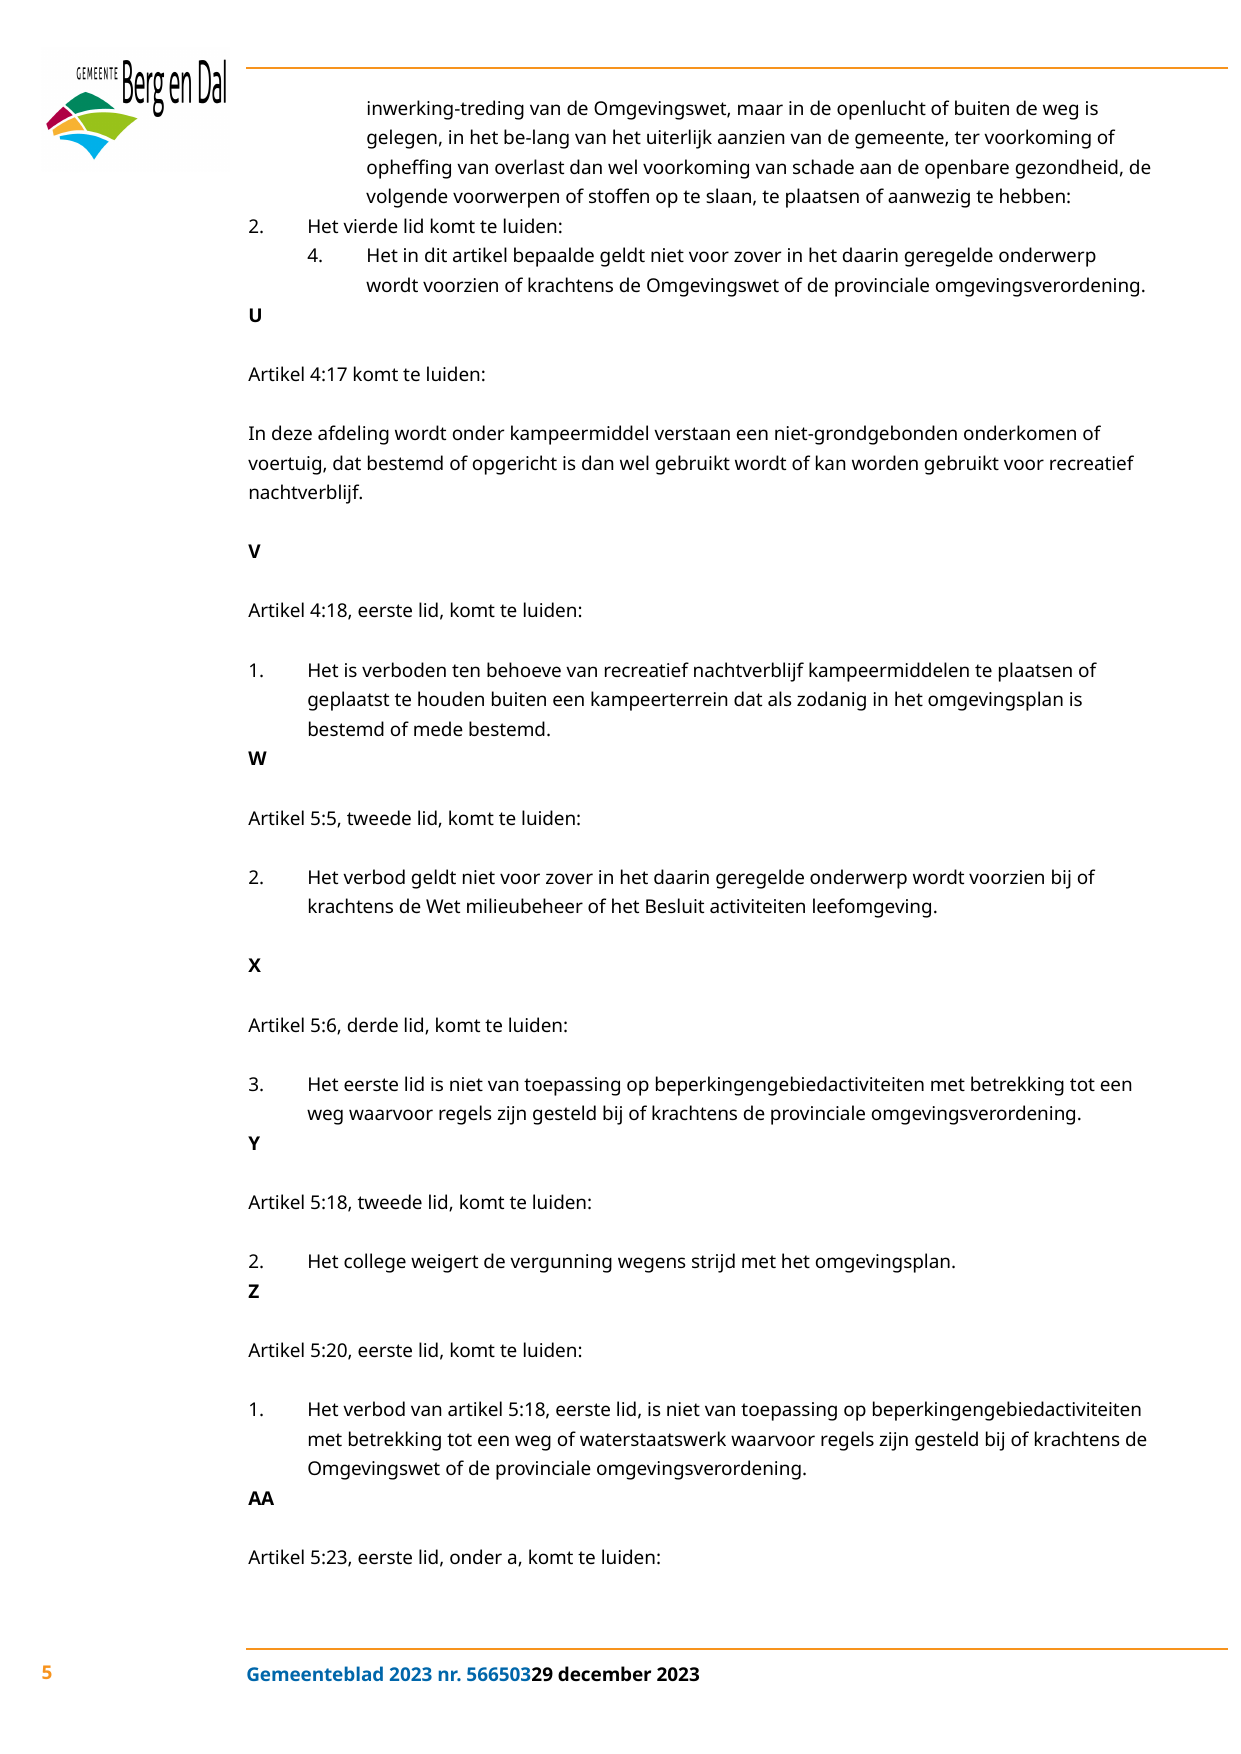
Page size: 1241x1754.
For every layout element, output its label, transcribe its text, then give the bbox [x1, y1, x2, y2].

text V [248, 538, 1152, 564]
text AA [248, 1485, 1152, 1511]
text Artikel 5:5, tweede lid, komt te luiden: [248, 805, 1152, 831]
list Het verbod geldt niet voor zover in het daarin geregelde onderwerp wordt voorzien bij of krachtens de Wet milieubeheer of het Besluit activiteiten leefomgeving. [248, 864, 1152, 919]
text Artikel 5:18, tweede lid, komt te luiden: [248, 1189, 1152, 1215]
text W [248, 746, 1152, 771]
text Artikel 5:6, derde lid, komt te luiden: [248, 1012, 1152, 1038]
text X [248, 953, 1152, 978]
text Artikel 4:18, eerste lid, komt te luiden: [248, 598, 1152, 623]
list Het verbod van artikel 5:18, eerste lid, is niet van toepassing op beperkingengebiedactiviteiten met betrekking tot een weg of waterstaatswerk waarvoor regels zijn gesteld bij of krachtens de Omgevingswet of de provinciale omgevingsverordening. [248, 1396, 1152, 1481]
text Artikel 4:17 komt te luiden: [248, 361, 1152, 387]
list Het eerste lid is niet van toepassing op beperkingengebiedactiviteiten met betrekking tot een weg waarvoor regels zijn gesteld bij of krachtens de provinciale omgevingsverordening. [248, 1071, 1152, 1126]
list Het is verboden ten behoeve van recreatief nachtverblijf kampeermiddelen te plaatsen of geplaatst te houden buiten een kampeerterrein dat als zodanig in het omgevingsplan is bestemd of mede bestemd. [248, 657, 1152, 742]
text Z [248, 1278, 1152, 1304]
text Artikel 5:20, eerste lid, komt te luiden: [248, 1337, 1152, 1363]
list Het in dit artikel bepaalde geldt niet voor zover in het daarin geregelde onderwerp wordt voorzien of krachtens de Omgevingswet of de provinciale omgevingsverordening. [307, 243, 1152, 298]
text In deze afdeling wordt onder kampeermiddel verstaan een niet-grondgebonden onderkomen of voertuig, dat bestemd of opgericht is dan wel gebruikt wordt of kan worden gebruikt voor recreatief nachtverblijf. [248, 420, 1152, 505]
list Het college weigert de vergunning wegens strijd met het omgevingsplan. [248, 1248, 1152, 1274]
picture [41, 47, 231, 172]
text U [248, 302, 1152, 328]
list inwerking-treding van de Omgevingswet, maar in de openlucht of buiten de weg is gelegen, in het be-lang van het uiterlijk aanzien van de gemeente, ter voorkoming of opheffing van overlast dan wel voorkoming van schade aan de openbare gezondheid, de volgende voorwerpen of stoffen op te slaan, te plaatsen of aanwezig te hebben: [307, 95, 1152, 209]
list Het vierde lid komt te luiden: [248, 213, 1152, 239]
text Y [248, 1130, 1152, 1156]
text Artikel 5:23, eerste lid, onder a, komt te luiden: [248, 1544, 1152, 1570]
